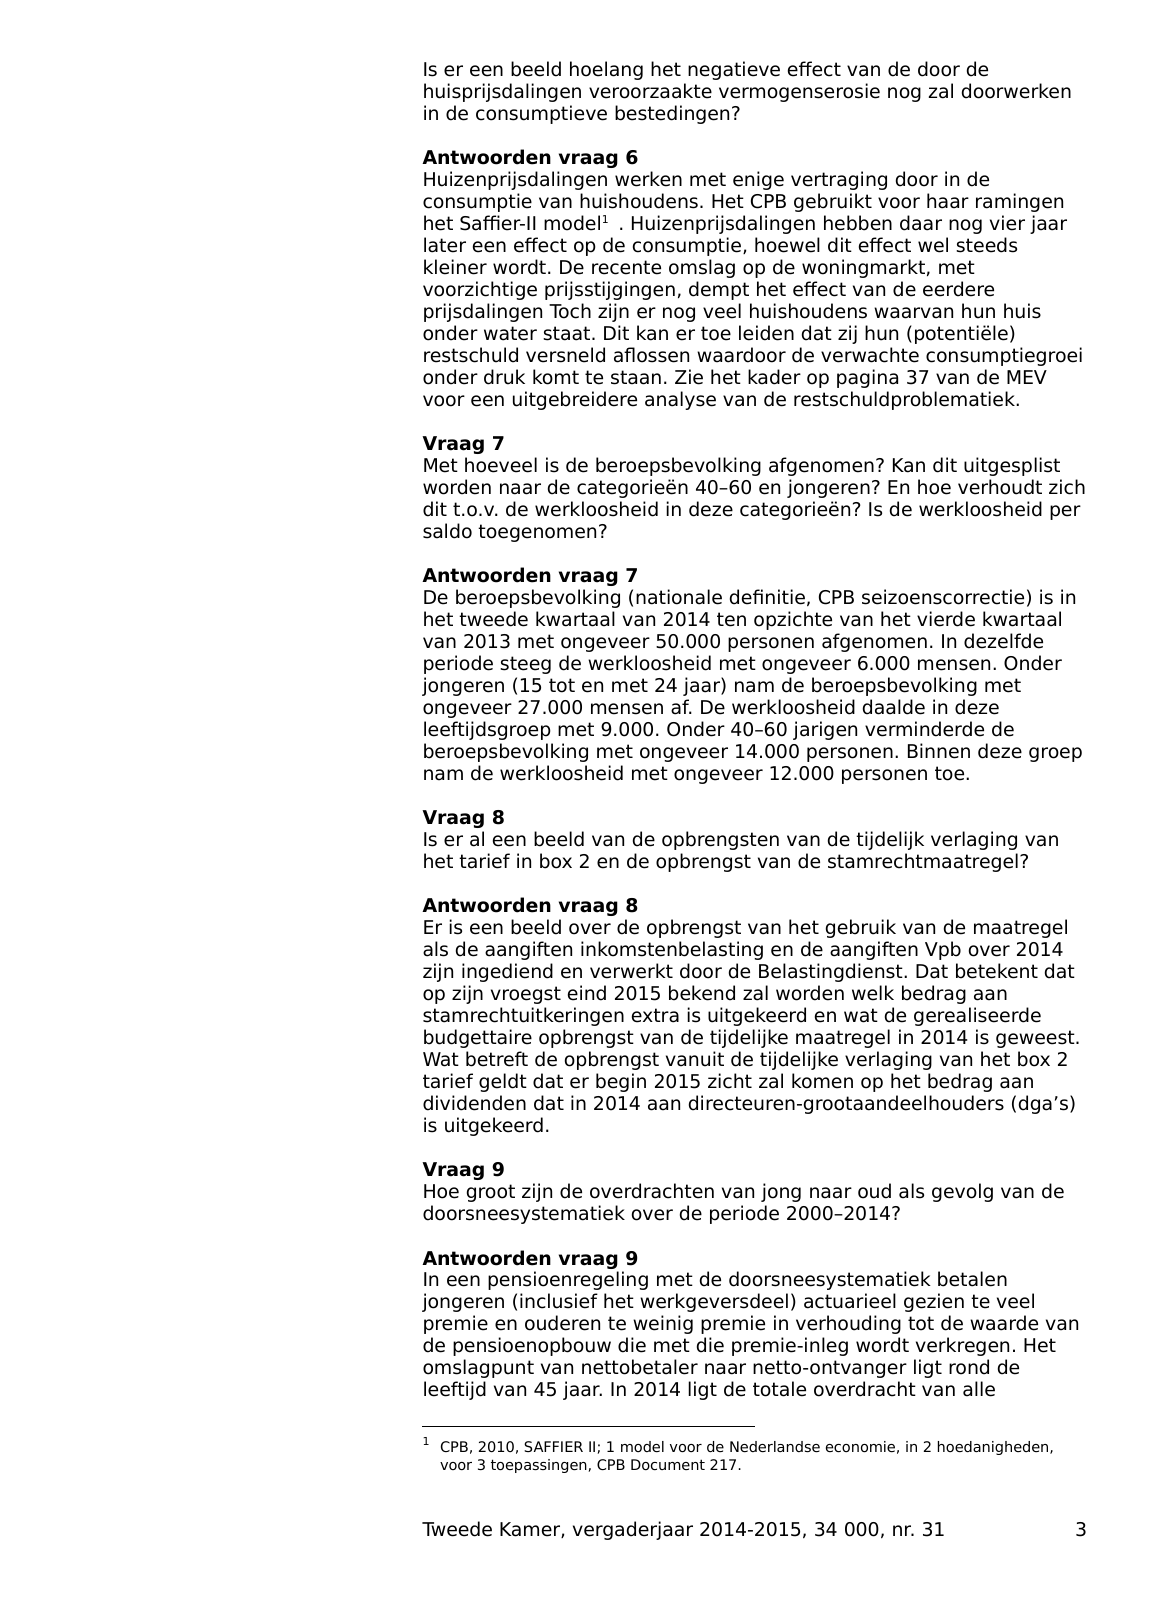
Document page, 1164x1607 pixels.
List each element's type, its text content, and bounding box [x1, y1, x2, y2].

text Is er al een beeld van de opbrengsten van de tijdelijk verlaging van het tarief in box 2 en de opbrengst van de stamrechtmaatregel? [422, 829, 1087, 873]
text Vraag 7 [422, 433, 1087, 455]
text De beroepsbevolking (nationale definitie, CPB seizoenscorrectie) is in het tweede kwartaal van 2014 ten opzichte van het vierde kwartaal van 2013 met ongeveer 50.000 personen afgenomen. In dezelfde periode steeg de werkloosheid met ongeveer 6.000 mensen. Onder jongeren (15 tot en met 24 jaar) nam de beroepsbevolking met ongeveer 27.000 mensen af. De werkloosheid daalde in deze leeftijdsgroep met 9.000. Onder 40–60 jarigen verminderde de beroepsbevolking met ongeveer 14.000 personen. Binnen deze groep nam de werkloosheid met ongeveer 12.000 personen toe. [422, 587, 1087, 785]
text Antwoorden vraag 6 [422, 147, 1087, 169]
text Hoe groot zijn de overdrachten van jong naar oud als gevolg van de doorsneesystematiek over de periode 2000–2014? [422, 1181, 1087, 1225]
text Er is een beeld over de opbrengst van het gebruik van de maatregel als de aangiften inkomstenbelasting en de aangiften Vpb over 2014 zijn ingediend en verwerkt door de Belastingdienst. Dat betekent dat op zijn vroegst eind 2015 bekend zal worden welk bedrag aan stamrechtuitkeringen extra is uitgekeerd en wat de gerealiseerde budgettaire opbrengst van de tijdelijke maatregel in 2014 is geweest. Wat betreft de opbrengst vanuit de tijdelijke verlaging van het box 2 tarief geldt dat er begin 2015 zicht zal komen op het bedrag aan dividenden dat in 2014 aan directeuren-grootaandeelhouders (dga’s) is uitgekeerd. [422, 917, 1087, 1137]
text Huizenprijsdalingen werken met enige vertraging door in de consumptie van huishoudens. Het CPB gebruikt voor haar ramingen het Saffier-II model . Huizenprijsdalingen hebben daar nog vier jaar later een effect op de consumptie, hoewel dit effect wel steeds kleiner wordt. De recente omslag op de woningmarkt, met voorzichtige prijsstijgingen, dempt het effect van de eerdere prijsdalingen Toch zijn er nog veel huishoudens waarvan hun huis onder water staat. Dit kan er toe leiden dat zij hun (potentiële) restschuld versneld aflossen waardoor de verwachte consumptiegroei onder druk komt te staan. Zie het kader op pagina 37 van de MEV voor een uitgebreidere analyse van de restschuldproblematiek. [422, 169, 1087, 411]
text Antwoorden vraag 7 [422, 565, 1087, 587]
text Antwoorden vraag 8 [422, 895, 1087, 917]
text Antwoorden vraag 9 [422, 1247, 1087, 1269]
text Met hoeveel is de beroepsbevolking afgenomen? Kan dit uitgesplist worden naar de categorieën 40–60 en jongeren? En hoe verhoudt zich dit t.o.v. de werkloosheid in deze categorieën? Is de werkloosheid per saldo toegenomen? [422, 455, 1087, 543]
text In een pensioenregeling met de doorsneesystematiek betalen jongeren (inclusief het werkgeversdeel) actuarieel gezien te veel premie en ouderen te weinig premie in verhouding tot de waarde van de pensioenopbouw die met die premie-inleg wordt verkregen. Het omslagpunt van nettobetaler naar netto-ontvanger ligt rond de leeftijd van 45 jaar. In 2014 ligt de totale overdracht van alle [422, 1269, 1087, 1401]
text Is er een beeld hoelang het negatieve effect van de door de huisprijsdalingen veroorzaakte vermogenserosie nog zal doorwerken in de consumptieve bestedingen? [422, 59, 1087, 125]
text CPB, 2010, SAFFIER II; 1 model voor de Nederlandse economie, in 2 hoedanigheden, voor 3 toepassingen, CPB Document 217. [422, 1435, 1087, 1474]
text Vraag 9 [422, 1159, 1087, 1181]
text Vraag 8 [422, 807, 1087, 829]
